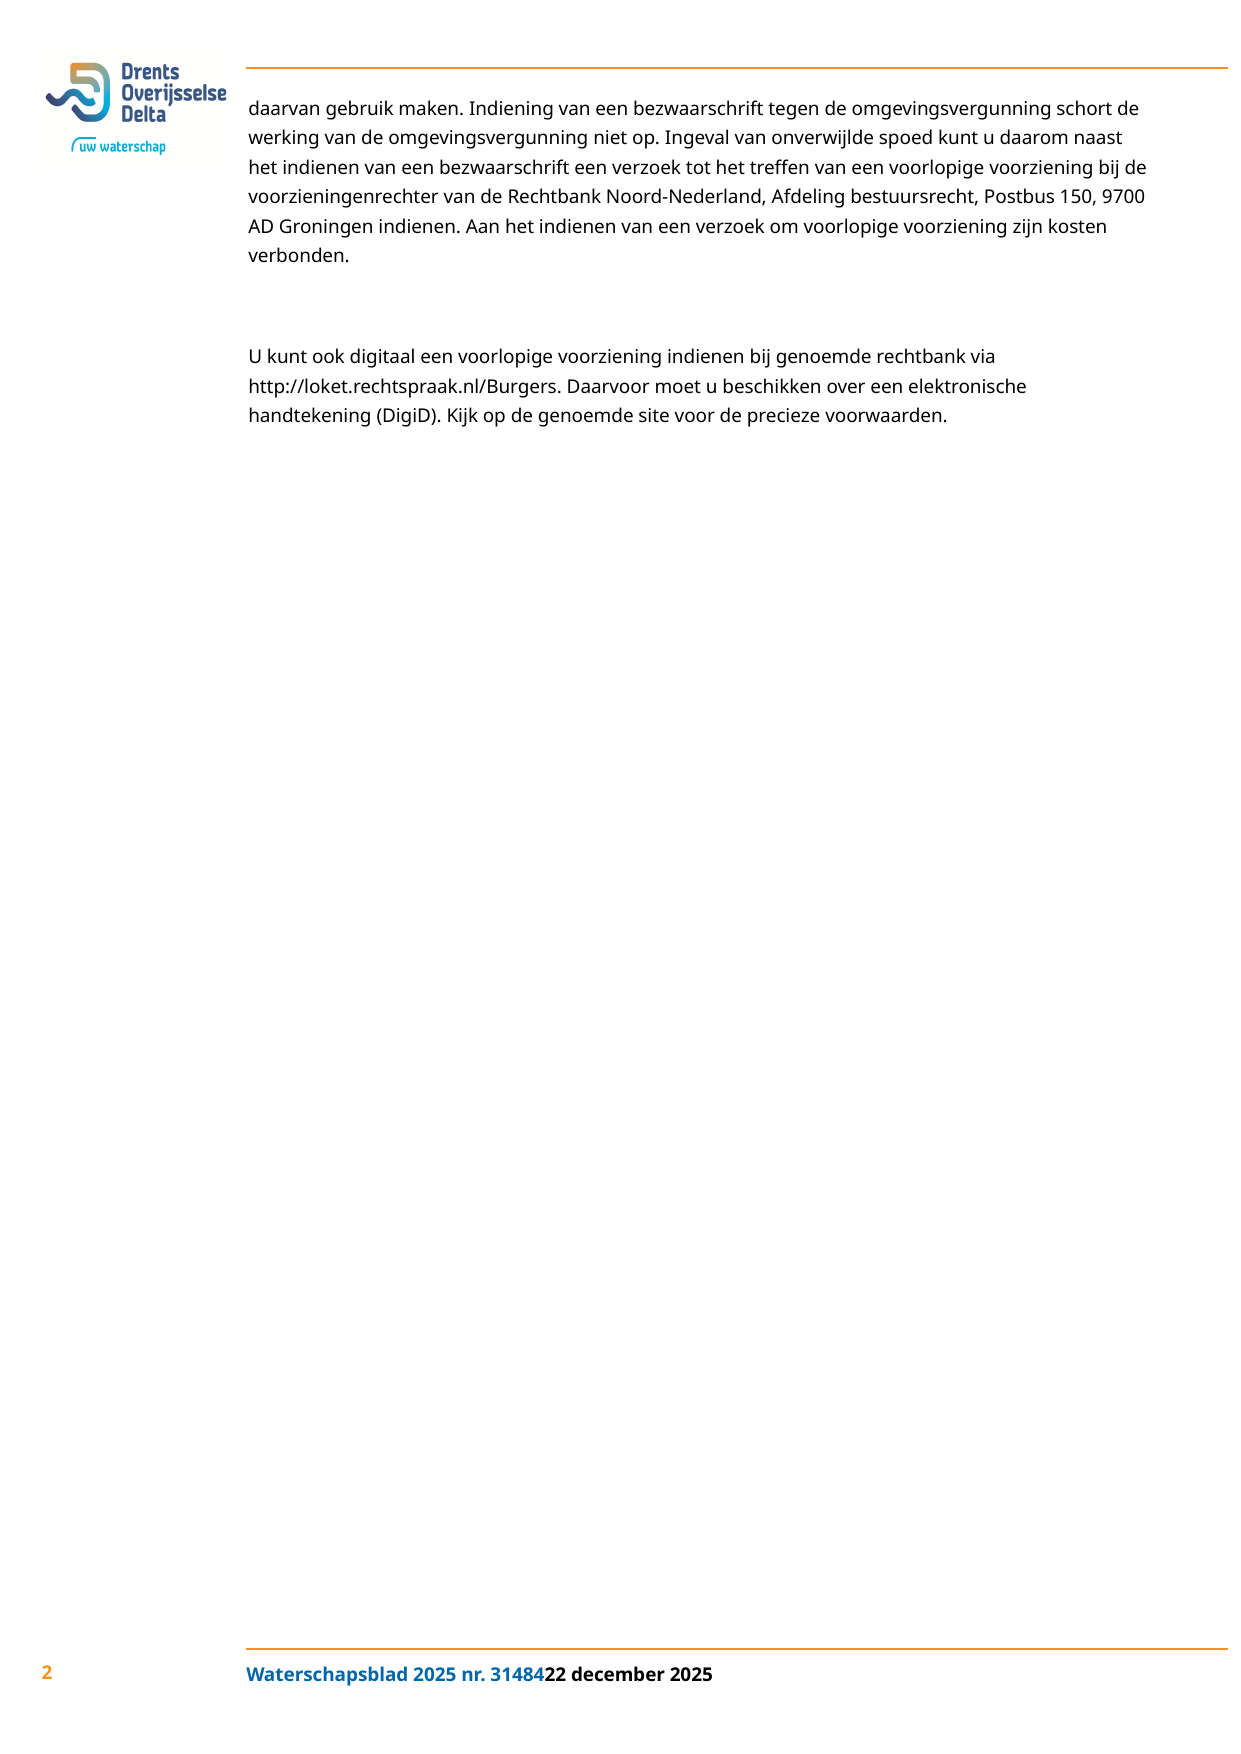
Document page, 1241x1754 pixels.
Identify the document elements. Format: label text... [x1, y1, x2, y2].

text U kunt ook digitaal een voorlopige voorziening indienen bij genoemde rechtbank via http://loket.rechtspraak.nl/Burgers. Daarvoor moet u beschikken over een elektronische handtekening (DigiD). Kijk op de genoemde site voor de precieze voorwaarden. [248, 343, 1152, 428]
text daarvan gebruik maken. Indiening van een bezwaarschrift tegen de omgevingsvergunning schort de werking van de omgevingsvergunning niet op. Ingeval van onverwijlde spoed kunt u daarom naast het indienen van een bezwaarschrift een verzoek tot het treffen van een voorlopige voorziening bij de voorzieningenrechter van de Rechtbank Noord-Nederland, Afdeling bestuursrecht, Postbus 150, 9700 AD Groningen indienen. Aan het indienen van een verzoek om voorlopige voorziening zijn kosten verbonden. [248, 95, 1152, 268]
picture [41, 47, 231, 172]
